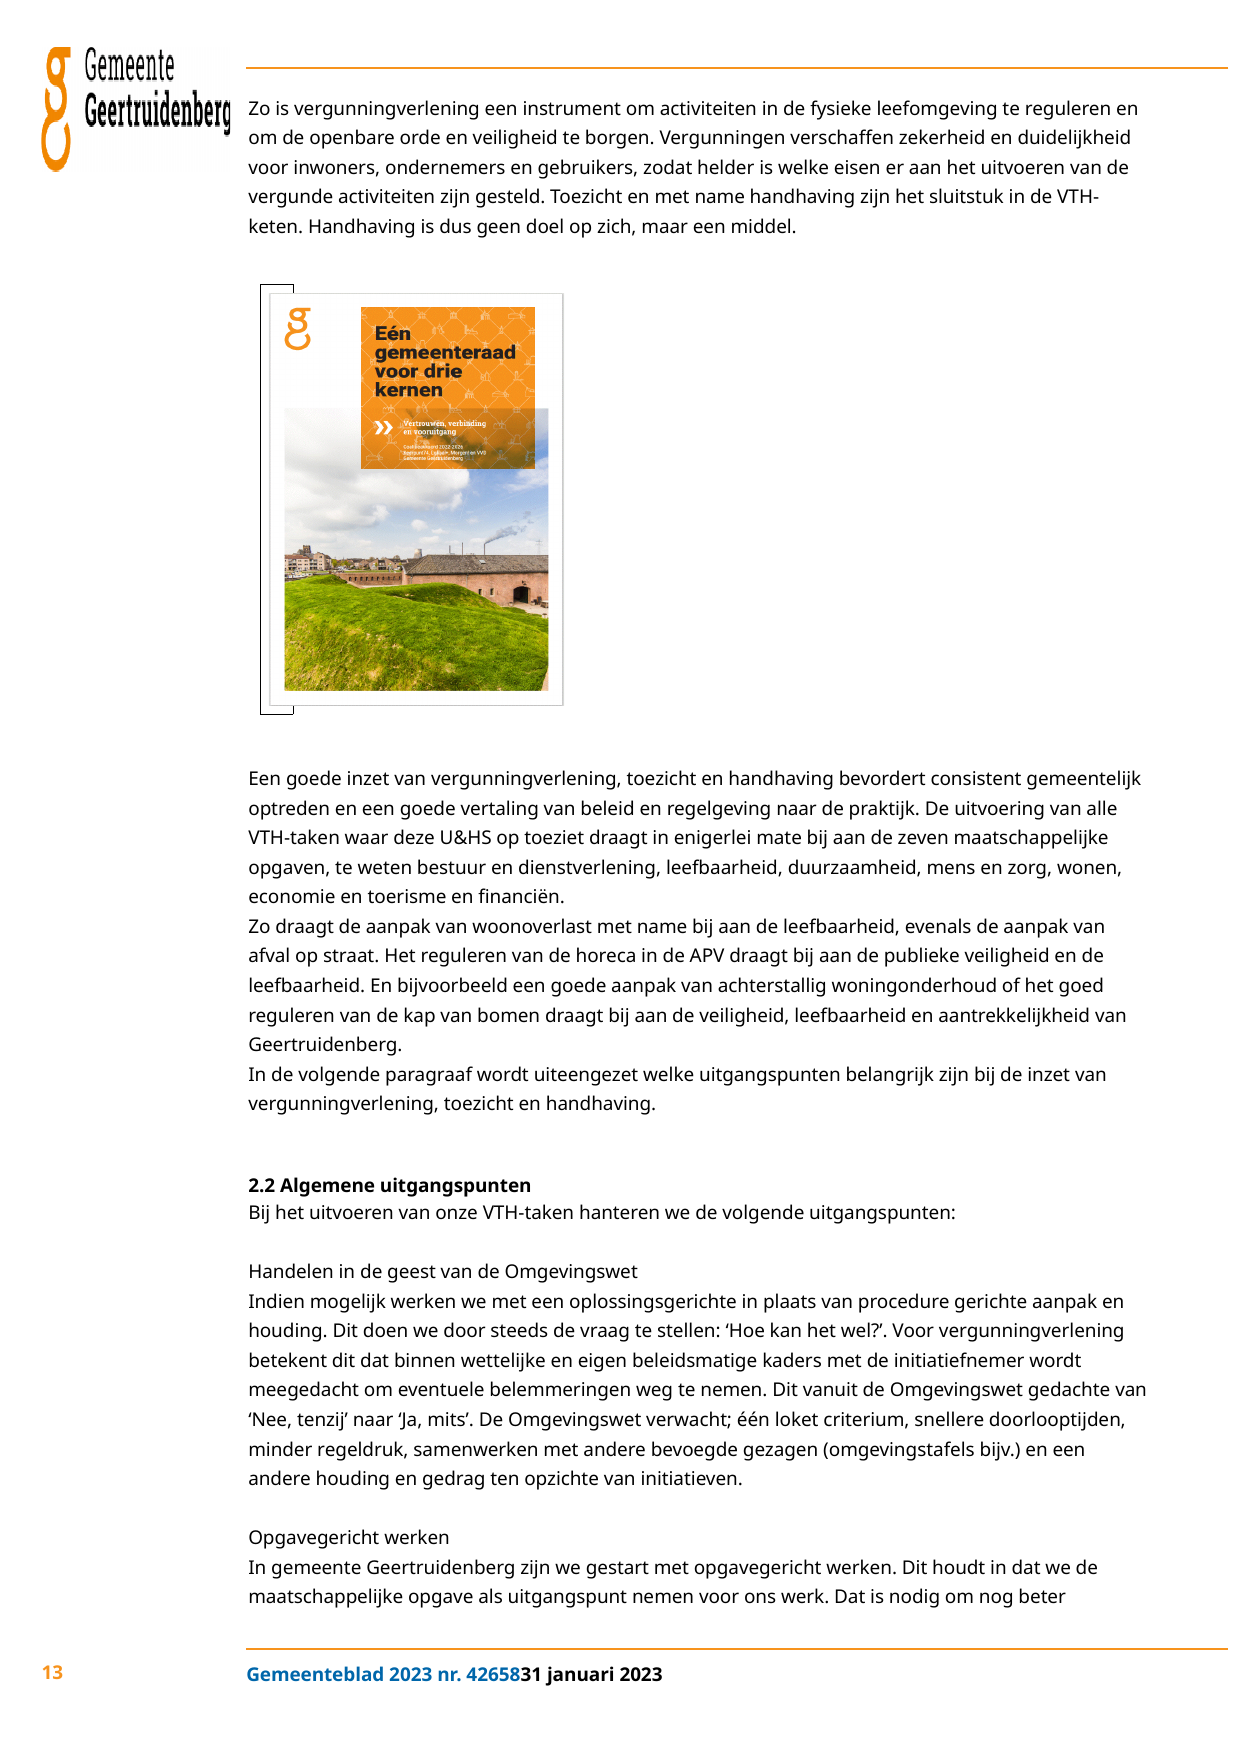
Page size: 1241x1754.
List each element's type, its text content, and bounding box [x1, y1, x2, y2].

text Zo draagt de aanpak van woonoverlast met name bij aan de leefbaarheid, evenals de aanpak van afval op straat. Het reguleren van de horeca in de APV draagt bij aan de publieke veiligheid en de leefbaarheid. En bijvoorbeeld een goede aanpak van achterstallig woningonderhoud of het goed reguleren van de kap van bomen draagt bij aan de veiligheid, leefbaarheid en aantrekkelijkheid van Geertruidenberg. [248, 913, 1152, 1057]
picture [268, 293, 565, 706]
text Zo is vergunningverlening een instrument om activiteiten in de fysieke leefomgeving te reguleren en om de openbare orde en veiligheid te borgen. Vergunningen verschaffen zekerheid en duidelijkheid voor inwoners, ondernemers en gebruikers, zodat helder is welke eisen er aan het uitvoeren van de vergunde activiteiten zijn gesteld. Toezicht en met name handhaving zijn het sluitstuk in de VTH-keten. Handhaving is dus geen doel op zich, maar een middel. [248, 95, 1152, 239]
text Een goede inzet van vergunningverlening, toezicht en handhaving bevordert consistent gemeentelijk optreden en een goede vertaling van beleid en regelgeving naar de praktijk. De uitvoering van alle VTH-taken waar deze U&HS op toeziet draagt in enigerlei mate bij aan de zeven maatschappelijke opgaven, te weten bestuur en dienstverlening, leefbaarheid, duurzaamheid, mens en zorg, wonen, economie en toerisme en financiën. [248, 765, 1152, 909]
text In de volgende paragraaf wordt uiteengezet welke uitgangspunten belangrijk zijn bij de inzet van vergunningverlening, toezicht en handhaving. [248, 1061, 1152, 1116]
text Indien mogelijk werken we met een oplossingsgerichte in plaats van procedure gerichte aanpak en houding. Dit doen we door steeds de vraag te stellen: ‘Hoe kan het wel?’. Voor vergunningverlening betekent dit dat binnen wettelijke en eigen beleidsmatige kaders met de initiatiefnemer wordt meegedacht om eventuele belemmeringen weg te nemen. Dit vanuit de Omgevingswet gedachte van ‘Nee, tenzij’ naar ‘Ja, mits’. De Omgevingswet verwacht; één loket criterium, snellere doorlooptijden, minder regeldruk, samenwerken met andere bevoegde gezagen (omgevingstafels bijv.) en een andere houding en gedrag ten opzichte van initiatieven. [248, 1288, 1152, 1491]
text Opgavegericht werken [248, 1524, 1152, 1550]
picture [41, 47, 231, 172]
text Bij het uitvoeren van onze VTH-taken hanteren we de volgende uitgangspunten: [248, 1199, 1152, 1225]
text Handelen in de geest van de Omgevingswet [248, 1258, 1152, 1284]
text 2.2 Algemene uitgangspunten [248, 1171, 1152, 1199]
text In gemeente Geertruidenberg zijn we gestart met opgavegericht werken. Dit houdt in dat we de maatschappelijke opgave als uitgangspunt nemen voor ons werk. Dat is nodig om nog beter [248, 1554, 1152, 1609]
